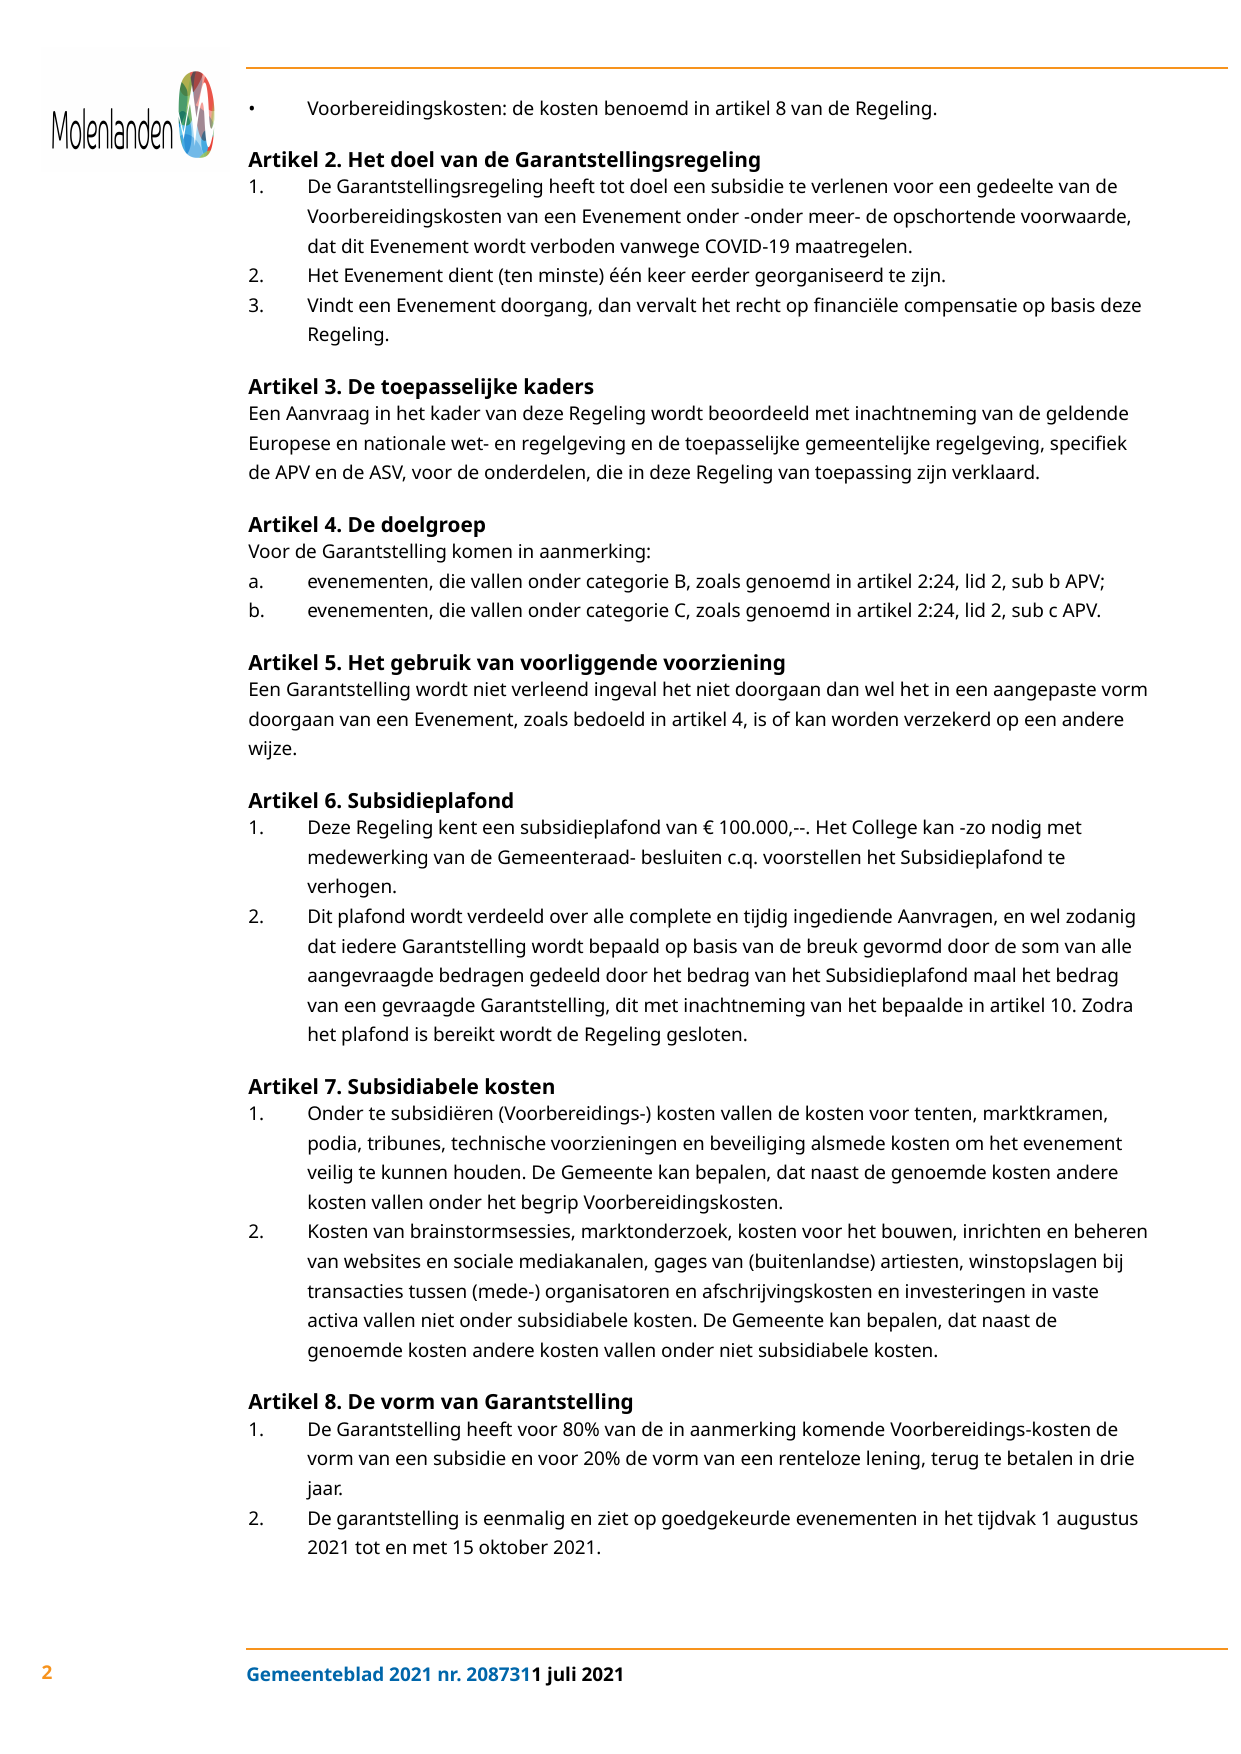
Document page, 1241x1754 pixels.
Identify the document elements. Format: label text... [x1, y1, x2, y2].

list De garantstelling is eenmalig en ziet op goedgekeurde evenementen in het tijdvak 1 augustus 2021 tot en met 15 oktober 2021. [248, 1505, 1152, 1560]
picture [41, 47, 231, 172]
list Vindt een Evenement doorgang, dan vervalt het recht op financiële compensatie op basis deze Regeling. [248, 292, 1152, 347]
text Een Aanvraag in het kader van deze Regeling wordt beoordeeld met inachtneming van de geldende Europese en nationale wet- en regelgeving en de toepasselijke gemeentelijke regelgeving, specifiek de APV en de ASV, voor de onderdelen, die in deze Regeling van toepassing zijn verklaard. [248, 400, 1152, 485]
list Onder te subsidiëren (Voorbereidings-) kosten vallen de kosten voor tenten, marktkramen, podia, tribunes, technische voorzieningen en beveiliging alsmede kosten om het evenement veilig te kunnen houden. De Gemeente kan bepalen, dat naast de genoemde kosten andere kosten vallen onder het begrip Voorbereidingskosten. [248, 1100, 1152, 1215]
list Kosten van brainstormsessies, marktonderzoek, kosten voor het bouwen, inrichten en beheren van websites en sociale mediakanalen, gages van (buitenlandse) artiesten, winstopslagen bij transacties tussen (mede-) organisatoren en afschrijvingskosten en investeringen in vaste activa vallen niet onder subsidiabele kosten. De Gemeente kan bepalen, dat naast de genoemde kosten andere kosten vallen onder niet subsidiabele kosten. [248, 1219, 1152, 1363]
list evenementen, die vallen onder categorie B, zoals genoemd in artikel 2:24, lid 2, sub b APV; [248, 568, 1152, 594]
text Artikel 3. De toepasselijke kaders [248, 372, 1152, 400]
list De Garantstelling heeft voor 80% van de in aanmerking komende Voorbereidings-kosten de vorm van een subsidie en voor 20% de vorm van een renteloze lening, terug te betalen in drie jaar. [248, 1416, 1152, 1501]
text Een Garantstelling wordt niet verleend ingeval het niet doorgaan dan wel het in een aangepaste vorm doorgaan van een Evenement, zoals bedoeld in artikel 4, is of kan worden verzekerd op een andere wijze. [248, 676, 1152, 761]
text Artikel 8. De vorm van Garantstelling [248, 1387, 1152, 1416]
text Artikel 7. Subsidiabele kosten [248, 1072, 1152, 1100]
list evenementen, die vallen onder categorie C, zoals genoemd in artikel 2:24, lid 2, sub c APV. [248, 598, 1152, 623]
text Artikel 5. Het gebruik van voorliggende voorziening [248, 648, 1152, 676]
list Voorbereidingskosten: de kosten benoemd in artikel 8 van de Regeling. [248, 95, 1152, 121]
list Het Evenement dient (ten minste) één keer eerder georganiseerd te zijn. [248, 262, 1152, 288]
list Dit plafond wordt verdeeld over alle complete en tijdig ingediende Aanvragen, en wel zodanig dat iedere Garantstelling wordt bepaald op basis van de breuk gevormd door de som van alle aangevraagde bedragen gedeeld door het bedrag van het Subsidieplafond maal het bedrag van een gevraagde Garantstelling, dit met inachtneming van het bepaalde in artikel 10. Zodra het plafond is bereikt wordt de Regeling gesloten. [248, 903, 1152, 1047]
text Artikel 4. De doelgroep [248, 510, 1152, 538]
list Deze Regeling kent een subsidieplafond van € 100.000,--. Het College kan -zo nodig met medewerking van de Gemeenteraad- besluiten c.q. voorstellen het Subsidieplafond te verhogen. [248, 814, 1152, 899]
list De Garantstellingsregeling heeft tot doel een subsidie te verlenen voor een gedeelte van de Voorbereidingskosten van een Evenement onder -onder meer- de opschortende voorwaarde, dat dit Evenement wordt verboden vanwege COVID-19 maatregelen. [248, 174, 1152, 258]
text Voor de Garantstelling komen in aanmerking: [248, 538, 1152, 564]
text Artikel 2. Het doel van de Garantstellingsregeling [248, 145, 1152, 174]
text Artikel 6. Subsidieplafond [248, 786, 1152, 814]
